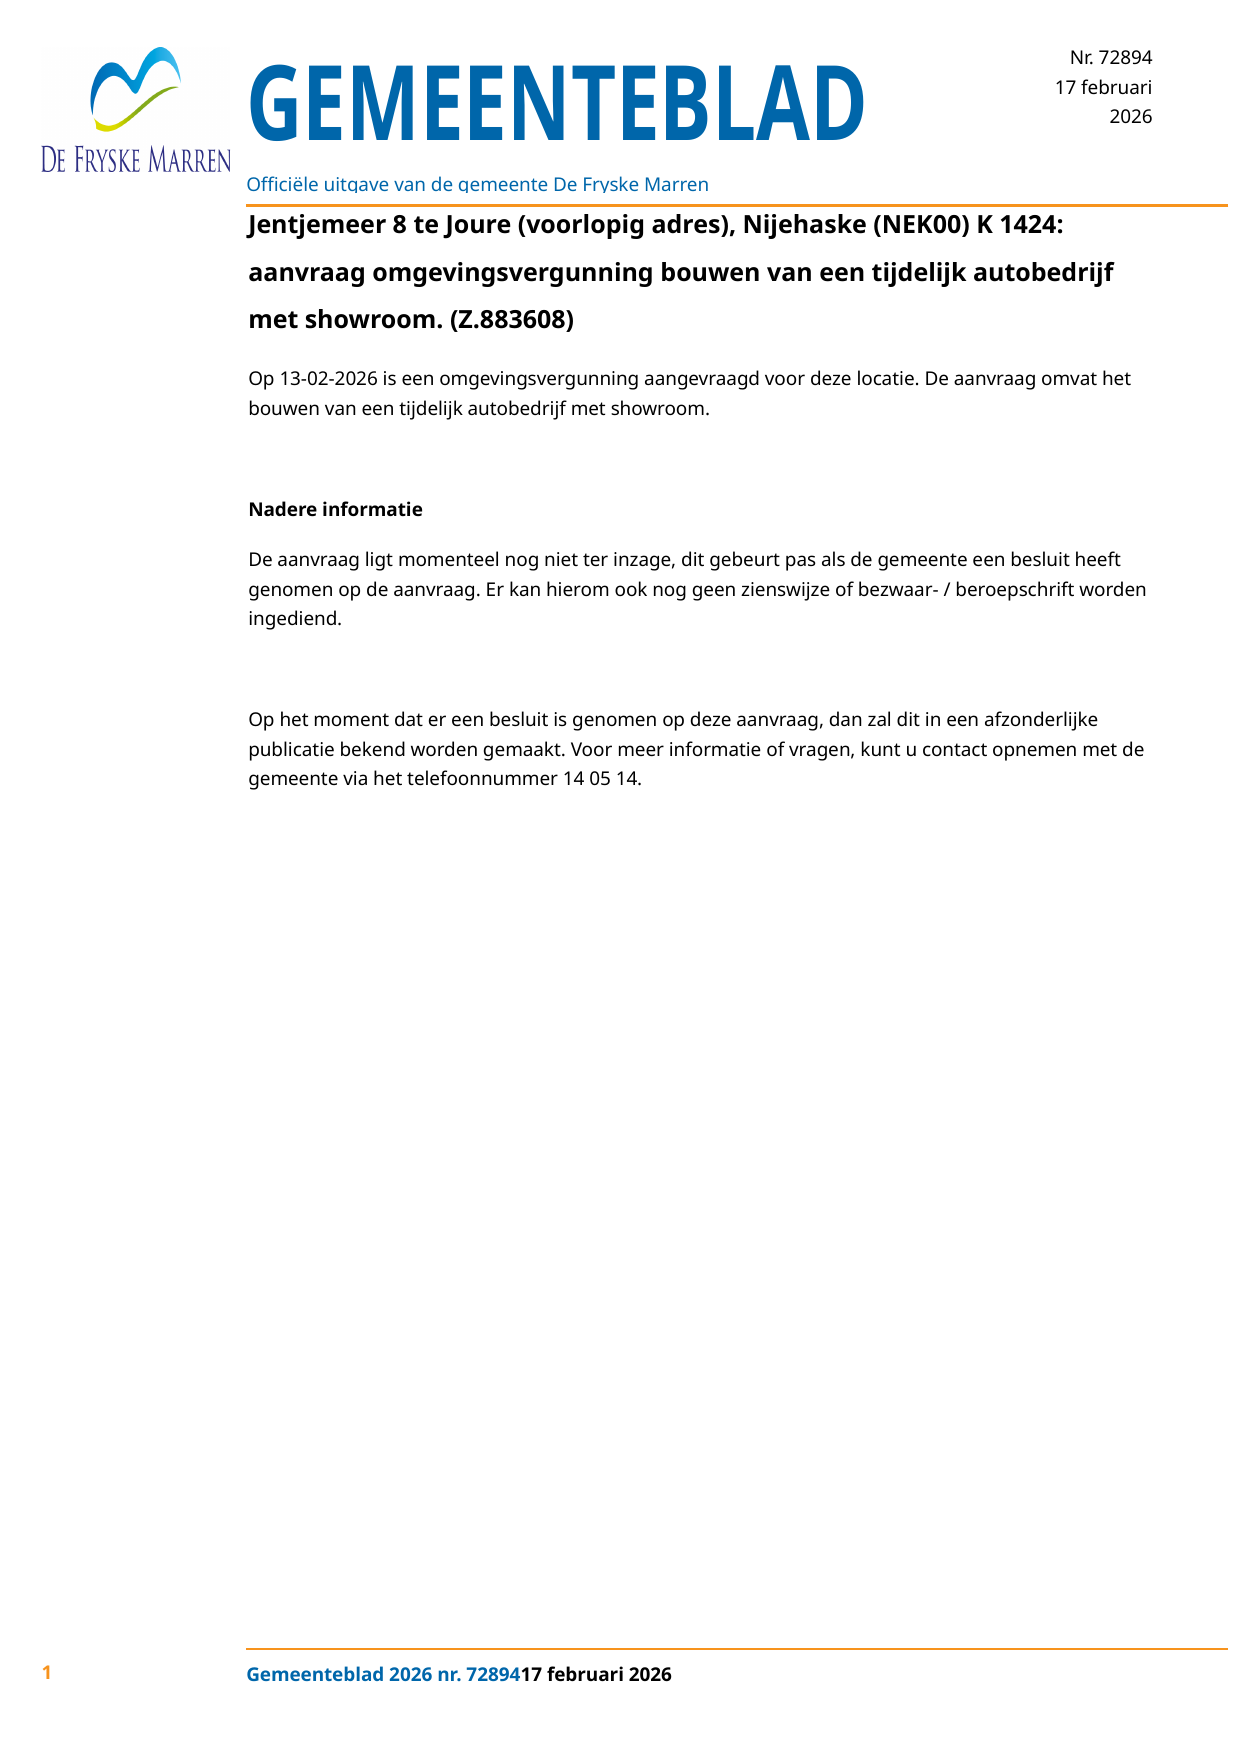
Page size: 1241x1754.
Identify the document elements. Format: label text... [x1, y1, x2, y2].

text Nadere informatie [248, 496, 1152, 522]
text Op 13-02-2026 is een omgevingsvergunning aangevraagd voor deze locatie. De aanvraag omvat het bouwen van een tijdelijk autobedrijf met showroom. [248, 366, 1152, 421]
text De aanvraag ligt momenteel nog niet ter inzage, dit gebeurt pas als de gemeente een besluit heeft genomen op de aanvraag. Er kan hierom ook nog geen zienswijze of bezwaar- / beroepschrift worden ingediend. [248, 546, 1152, 631]
picture [41, 47, 231, 172]
text Jentjemeer 8 te Joure (voorlopig adres), Nijehaske (NEK00) K 1424: aanvraag omgevingsvergunning bouwen van een tijdelijk autobedrijf met showroom. (Z.883608) [248, 207, 1152, 336]
text Op het moment dat er een besluit is genomen op deze aanvraag, dan zal dit in een afzonderlijke publicatie bekend worden gemaakt. Voor meer informatie of vragen, kunt u contact opnemen met de gemeente via het telefoonnummer 14 05 14. [248, 706, 1152, 791]
